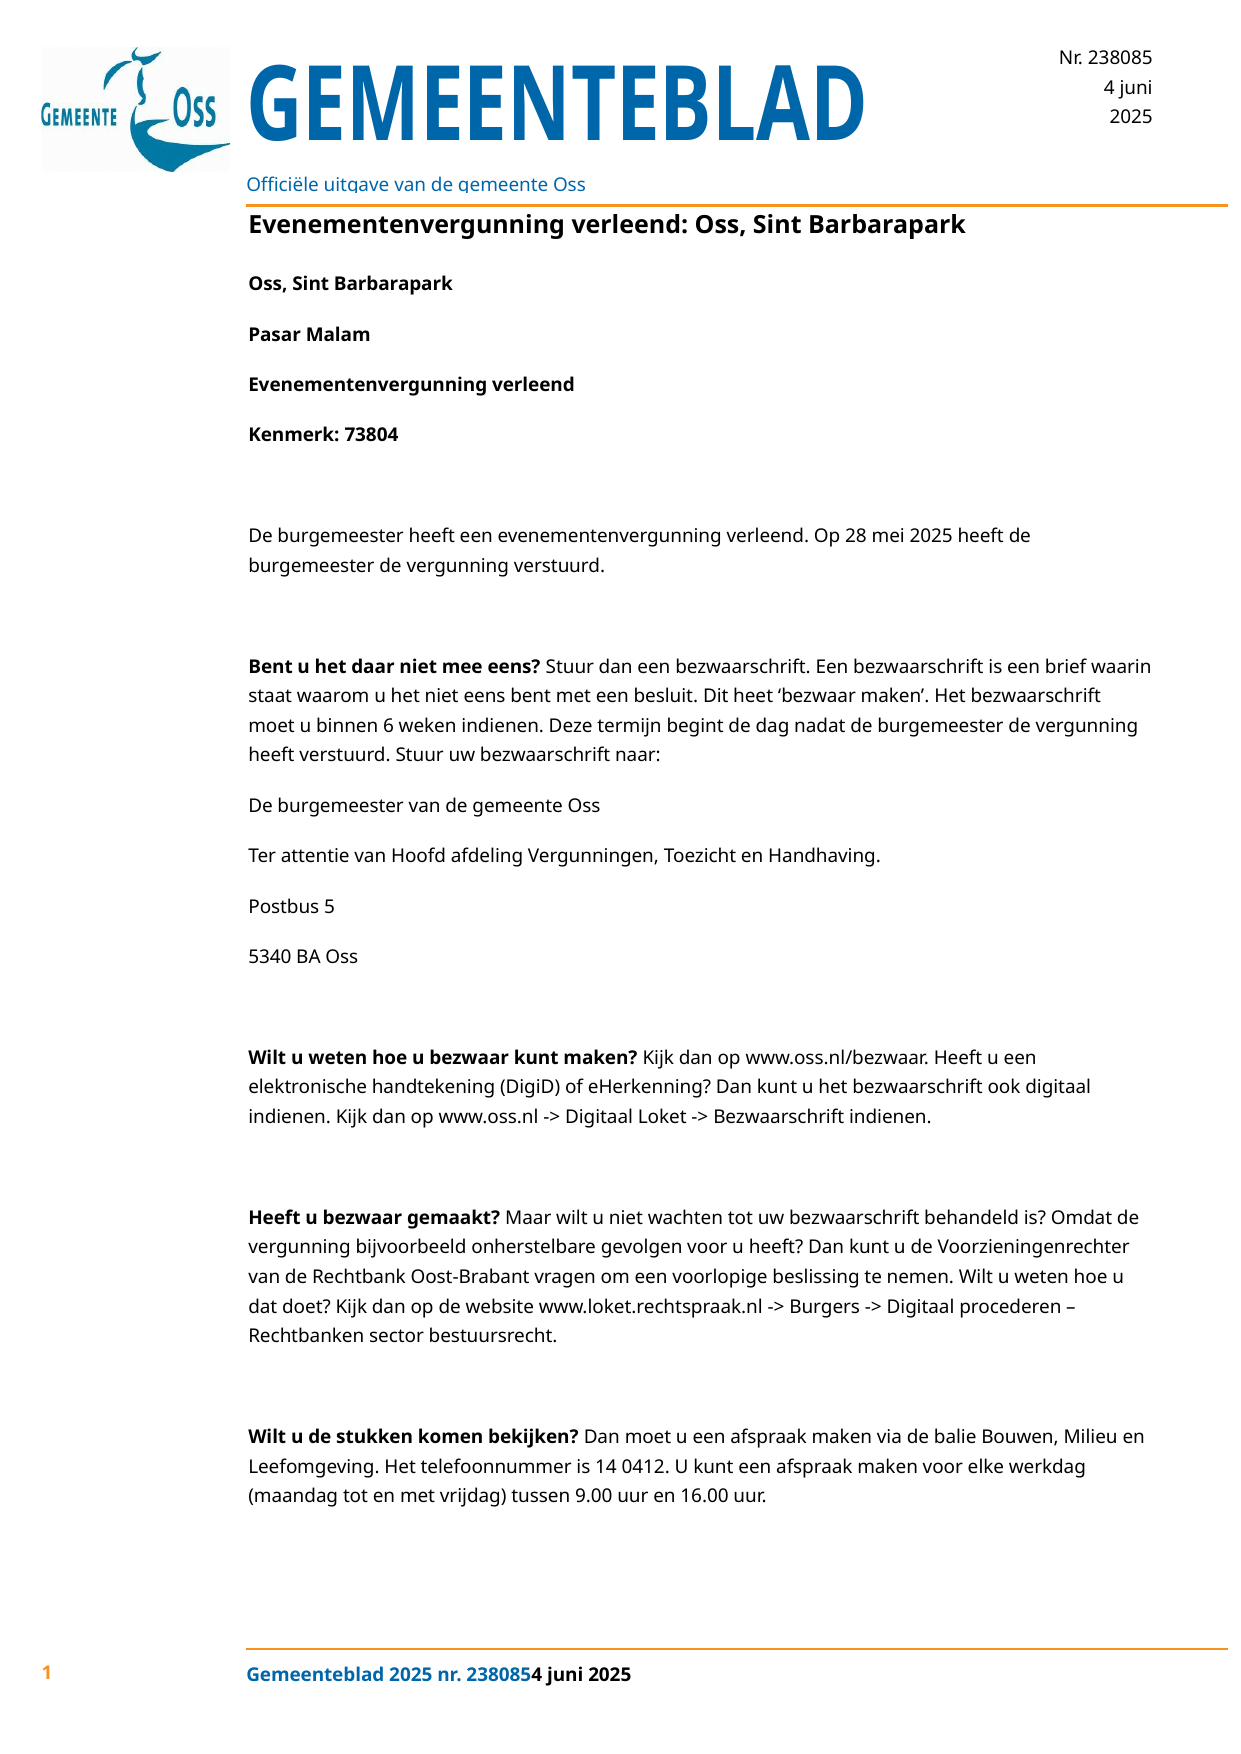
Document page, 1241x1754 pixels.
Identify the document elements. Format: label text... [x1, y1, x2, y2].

text Wilt u de stukken komen bekijken? Dan moet u een afspraak maken via de balie Bouwen, Milieu en Leefomgeving. Het telefoonnummer is 14 0412. U kunt een afspraak maken voor elke werkdag (maandag tot en met vrijdag) tussen 9.00 uur en 16.00 uur. [248, 1423, 1152, 1508]
text Postbus 5 [248, 893, 1152, 918]
picture [41, 47, 231, 172]
text De burgemeester van de gemeente Oss [248, 792, 1152, 818]
text Ter attentie van Hoofd afdeling Vergunningen, Toezicht en Handhaving. [248, 842, 1152, 868]
text De burgemeester heeft een evenementenvergunning verleend. Op 28 mei 2025 heeft de burgemeester de vergunning verstuurd. [248, 522, 1152, 578]
text Pasar Malam [248, 321, 1152, 346]
text Heeft u bezwaar gemaakt? Maar wilt u niet wachten tot uw bezwaarschrift behandeld is? Omdat de vergunning bijvoorbeeld onherstelbare gevolgen voor u heeft? Dan kunt u de Voorzieningenrechter van de Rechtbank Oost-Brabant vragen om een voorlopige beslissing te nemen. Wilt u weten hoe u dat doet? Kijk dan op de website www.loket.rechtspraak.nl -> Burgers -> Digitaal procederen – Rechtbanken sector bestuursrecht. [248, 1204, 1152, 1348]
text Evenementenvergunning verleend [248, 371, 1152, 397]
text Kenmerk: 73804 [248, 422, 1152, 447]
text Bent u het daar niet mee eens? Stuur dan een bezwaarschrift. Een bezwaarschrift is een brief waarin staat waarom u het niet eens bent met een besluit. Dit heet ‘bezwaar maken’. Het bezwaarschrift moet u binnen 6 weken indienen. Deze termijn begint de dag nadat de burgemeester de vergunning heeft verstuurd. Stuur uw bezwaarschrift naar: [248, 653, 1152, 767]
text Evenementenvergunning verleend: Oss, Sint Barbarapark [248, 207, 1152, 241]
text Oss, Sint Barbarapark [248, 270, 1152, 296]
text Wilt u weten hoe u bezwaar kunt maken? Kijk dan op www.oss.nl/bezwaar. Heeft u een elektronische handtekening (DigiD) of eHerkenning? Dan kunt u het bezwaarschrift ook digitaal indienen. Kijk dan op www.oss.nl -> Digitaal Loket -> Bezwaarschrift indienen. [248, 1044, 1152, 1129]
text 5340 BA Oss [248, 943, 1152, 969]
